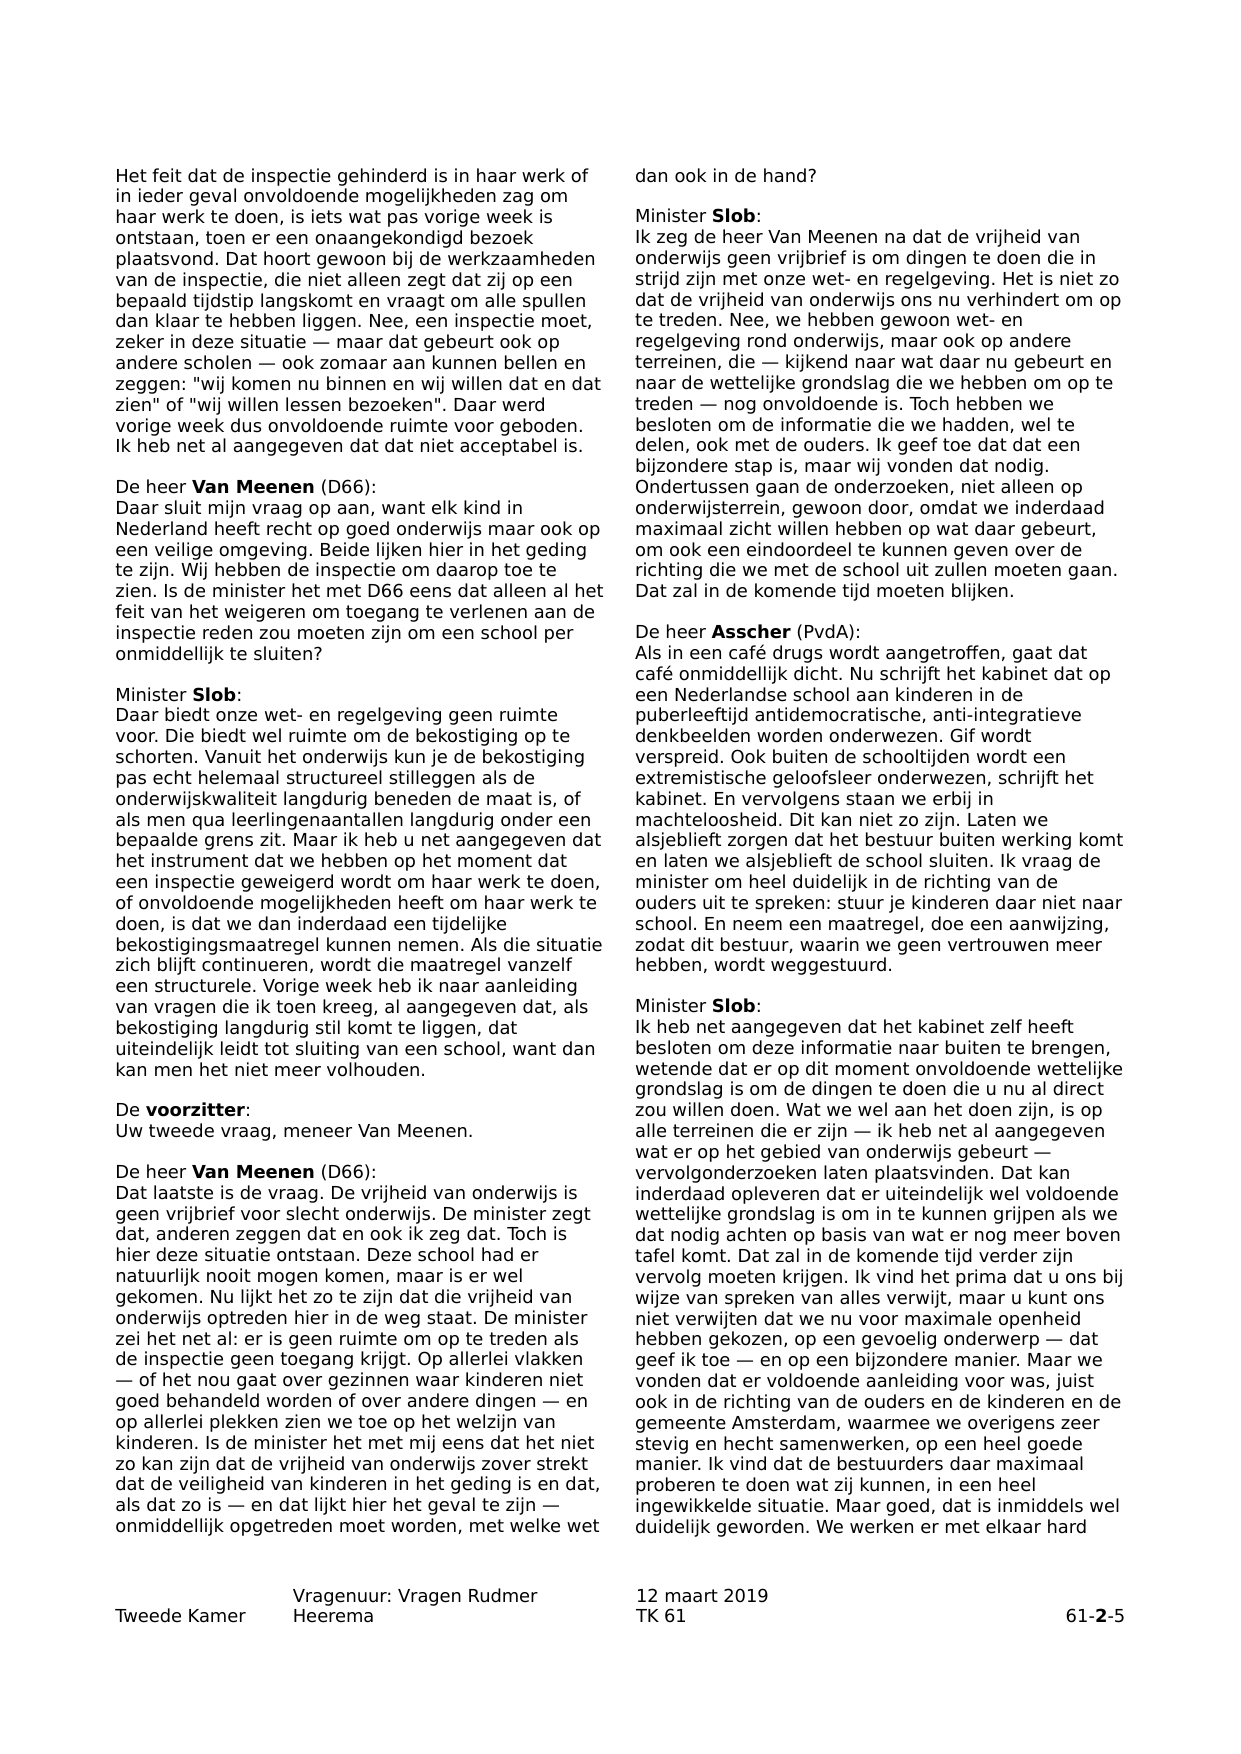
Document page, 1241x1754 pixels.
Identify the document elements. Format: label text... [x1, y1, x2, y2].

text Minister Slob: [115, 684, 605, 705]
text De voorzitter: [115, 1100, 605, 1121]
text dan ook in de hand? [635, 165, 1125, 186]
text Dat laatste is de vraag. De vrijheid van onderwijs is geen vrijbrief voor slecht onderwijs. De minister zegt dat, anderen zeggen dat en ook ik zeg dat. Toch is hier deze situatie ontstaan. Deze school had er natuurlijk nooit mogen komen, maar is er wel gekomen. Nu lijkt het zo te zijn dat die vrijheid van onderwijs optreden hier in de weg staat. De minister zei het net al: er is geen ruimte om op te treden als de inspectie geen toegang krijgt. Op allerlei vlakken — of het nou gaat over gezinnen waar kinderen niet goed behandeld worden of over andere dingen — en op allerlei plekken zien we toe op het welzijn van kinderen. Is de minister het met mij eens dat het niet zo kan zijn dat de vrijheid van onderwijs zover strekt dat de veiligheid van kinderen in het geding is en dat, als dat zo is — en dat lijkt hier het geval te zijn — onmiddellijk opgetreden moet worden, met welke wet [115, 1182, 605, 1537]
text De heer Van Meenen (D66): [115, 477, 605, 498]
text Minister Slob: [635, 206, 1125, 227]
text Uw tweede vraag, meneer Van Meenen. [115, 1121, 605, 1142]
text Ik zeg de heer Van Meenen na dat de vrijheid van onderwijs geen vrijbrief is om dingen te doen die in strijd zijn met onze wet- en regelgeving. Het is niet zo dat de vrijheid van onderwijs ons nu verhindert om op te treden. Nee, we hebben gewoon wet- en regelgeving rond onderwijs, maar ook op andere terreinen, die — kijkend naar wat daar nu gebeurt en naar de wettelijke grondslag die we hebben om op te treden — nog onvoldoende is. Toch hebben we besloten om de informatie die we hadden, wel te delen, ook met de ouders. Ik geef toe dat dat een bijzondere stap is, maar wij vonden dat nodig. Ondertussen gaan de onderzoeken, niet alleen op onderwijsterrein, gewoon door, omdat we inderdaad maximaal zicht willen hebben op wat daar gebeurt, om ook een eindoordeel te kunnen geven over de richting die we met de school uit zullen moeten gaan. Dat zal in de komende tijd moeten blijken. [635, 227, 1125, 602]
text Minister Slob: [635, 996, 1125, 1017]
text Daar biedt onze wet- en regelgeving geen ruimte voor. Die biedt wel ruimte om de bekostiging op te schorten. Vanuit het onderwijs kun je de bekostiging pas echt helemaal structureel stilleggen als de onderwijskwaliteit langdurig beneden de maat is, of als men qua leerlingenaantallen langdurig onder een bepaalde grens zit. Maar ik heb u net aangegeven dat het instrument dat we hebben op het moment dat een inspectie geweigerd wordt om haar werk te doen, of onvoldoende mogelijkheden heeft om haar werk te doen, is dat we dan inderdaad een tijdelijke bekostigingsmaatregel kunnen nemen. Als die situatie zich blijft continueren, wordt die maatregel vanzelf een structurele. Vorige week heb ik naar aanleiding van vragen die ik toen kreeg, al aangegeven dat, als bekostiging langdurig stil komt te liggen, dat uiteindelijk leidt tot sluiting van een school, want dan kan men het niet meer volhouden. [115, 705, 605, 1080]
text De heer Van Meenen (D66): [115, 1162, 605, 1182]
text De heer Asscher (PvdA): [635, 622, 1125, 643]
text Daar sluit mijn vraag op aan, want elk kind in Nederland heeft recht op goed onderwijs maar ook op een veilige omgeving. Beide lijken hier in het geding te zijn. Wij hebben de inspectie om daarop toe te zien. Is de minister het met D66 eens dat alleen al het feit van het weigeren om toegang te verlenen aan de inspectie reden zou moeten zijn om een school per onmiddellijk te sluiten? [115, 498, 605, 664]
text Het feit dat de inspectie gehinderd is in haar werk of in ieder geval onvoldoende mogelijkheden zag om haar werk te doen, is iets wat pas vorige week is ontstaan, toen er een onaangekondigd bezoek plaatsvond. Dat hoort gewoon bij de werkzaamheden van de inspectie, die niet alleen zegt dat zij op een bepaald tijdstip langskomt en vraagt om alle spullen dan klaar te hebben liggen. Nee, een inspectie moet, zeker in deze situatie — maar dat gebeurt ook op andere scholen — ook zomaar aan kunnen bellen en zeggen: "wij komen nu binnen en wij willen dat en dat zien" of "wij willen lessen bezoeken". Daar werd vorige week dus onvoldoende ruimte voor geboden. Ik heb net al aangegeven dat dat niet acceptabel is. [115, 165, 605, 457]
text Als in een café drugs wordt aangetroffen, gaat dat café onmiddellijk dicht. Nu schrijft het kabinet dat op een Nederlandse school aan kinderen in de puberleeftijd antidemocratische, anti-integratieve denkbeelden worden onderwezen. Gif wordt verspreid. Ook buiten de schooltijden wordt een extremistische geloofsleer onderwezen, schrijft het kabinet. En vervolgens staan we erbij in machteloosheid. Dit kan niet zo zijn. Laten we alsjeblieft zorgen dat het bestuur buiten werking komt en laten we alsjeblieft de school sluiten. Ik vraag de minister om heel duidelijk in de richting van de ouders uit te spreken: stuur je kinderen daar niet naar school. En neem een maatregel, doe een aanwijzing, zodat dit bestuur, waarin we geen vertrouwen meer hebben, wordt weggestuurd. [635, 643, 1125, 976]
text Ik heb net aangegeven dat het kabinet zelf heeft besloten om deze informatie naar buiten te brengen, wetende dat er op dit moment onvoldoende wettelijke grondslag is om de dingen te doen die u nu al direct zou willen doen. Wat we wel aan het doen zijn, is op alle terreinen die er zijn — ik heb net al aangegeven wat er op het gebied van onderwijs gebeurt — vervolgonderzoeken laten plaatsvinden. Dat kan inderdaad opleveren dat er uiteindelijk wel voldoende wettelijke grondslag is om in te kunnen grijpen als we dat nodig achten op basis van wat er nog meer boven tafel komt. Dat zal in de komende tijd verder zijn vervolg moeten krijgen. Ik vind het prima dat u ons bij wijze van spreken van alles verwijt, maar u kunt ons niet verwijten dat we nu voor maximale openheid hebben gekozen, op een gevoelig onderwerp — dat geef ik toe — en op een bijzondere manier. Maar we vonden dat er voldoende aanleiding voor was, juist ook in de richting van de ouders en de kinderen en de gemeente Amsterdam, waarmee we overigens zeer stevig en hecht samenwerken, op een heel goede manier. Ik vind dat de bestuurders daar maximaal proberen te doen wat zij kunnen, in een heel ingewikkelde situatie. Maar goed, dat is inmiddels wel duidelijk geworden. We werken er met elkaar hard [635, 1017, 1125, 1537]
